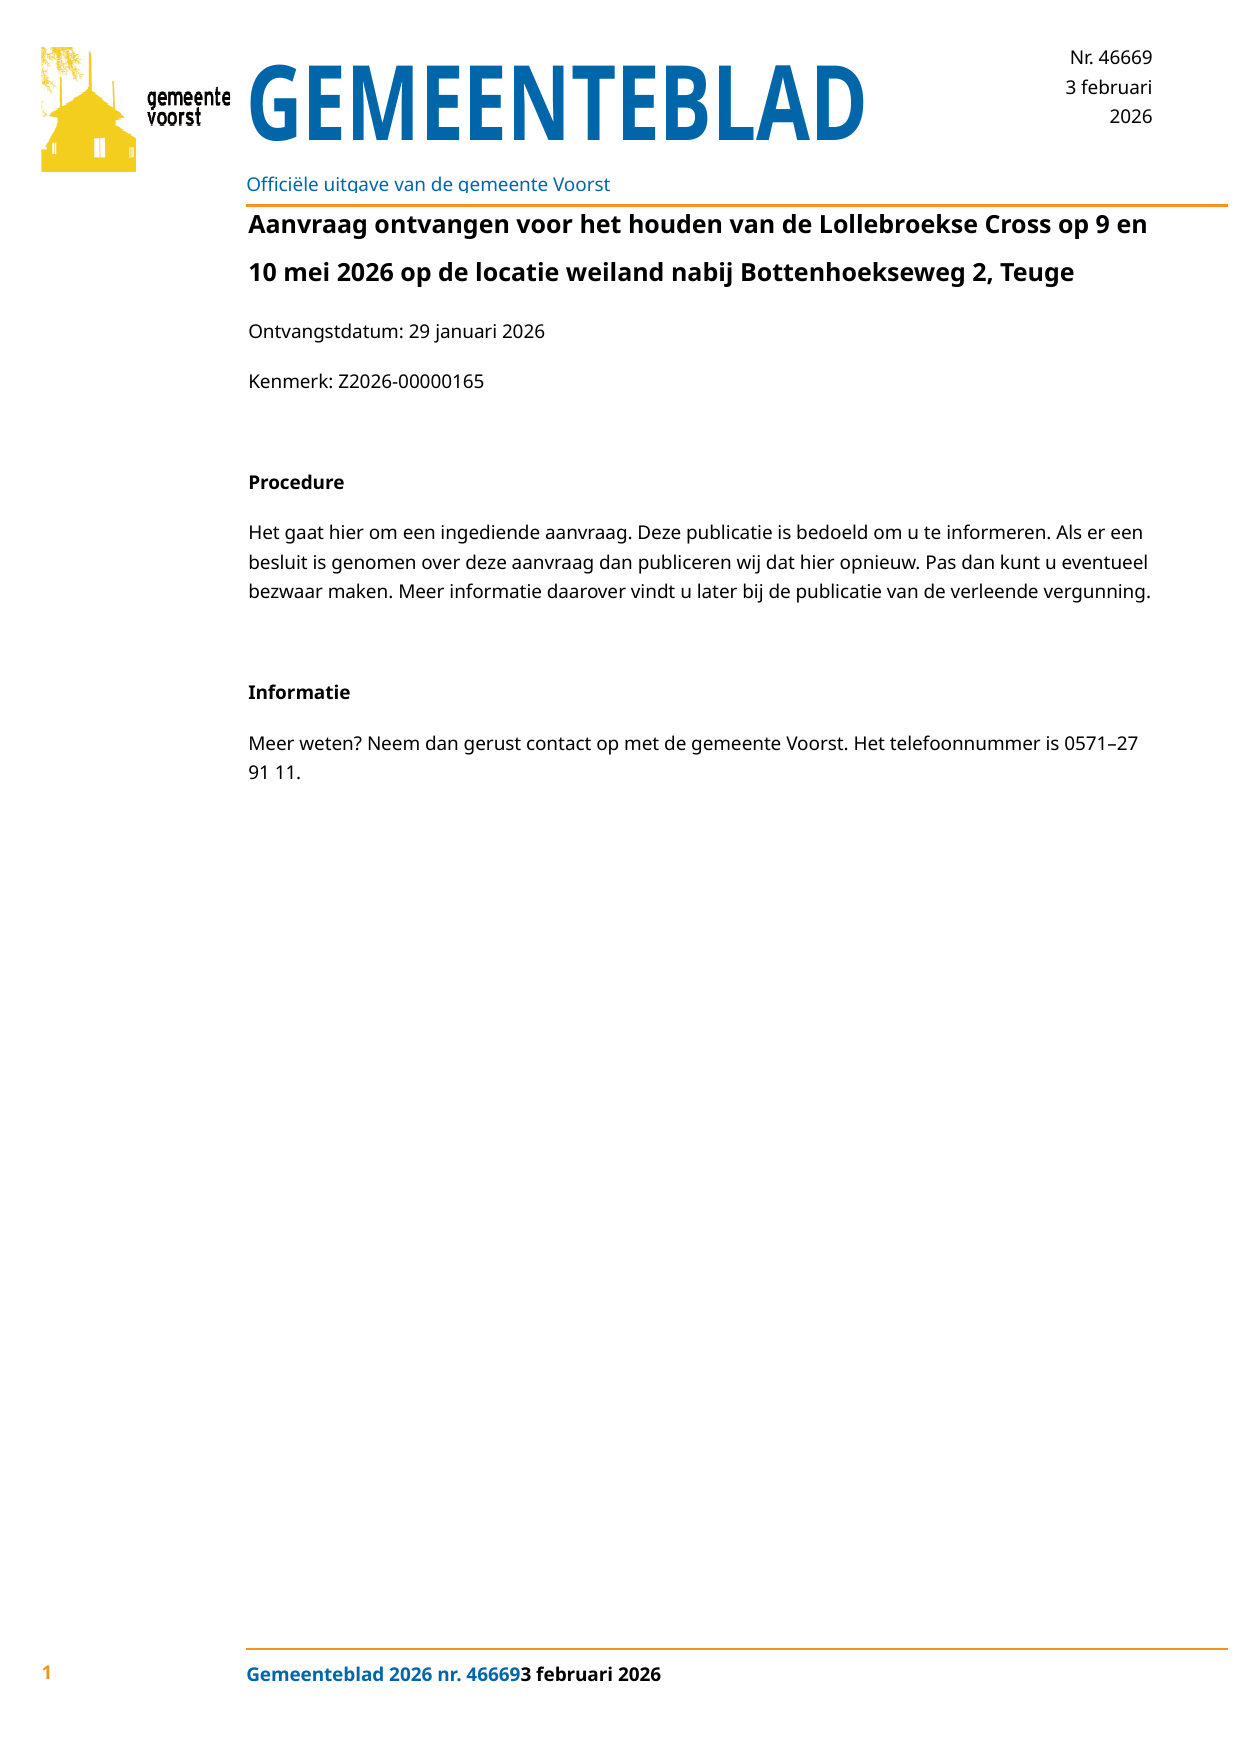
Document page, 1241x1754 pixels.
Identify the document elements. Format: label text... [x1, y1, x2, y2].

text Het gaat hier om een ingediende aanvraag. Deze publicatie is bedoeld om u te informeren. Als er een besluit is genomen over deze aanvraag dan publiceren wij dat hier opnieuw. Pas dan kunt u eventueel bezwaar maken. Meer informatie daarover vindt u later bij de publicatie van de verleende vergunning. [248, 519, 1152, 604]
text Aanvraag ontvangen voor het houden van de Lollebroekse Cross op 9 en 10 mei 2026 op de locatie weiland nabij Bottenhoekseweg 2, Teuge [248, 207, 1152, 288]
text Procedure [248, 469, 1152, 495]
text Ontvangstdatum: 29 januari 2026 [248, 318, 1152, 344]
text Kenmerk: Z2026-00000165 [248, 368, 1152, 394]
picture [41, 47, 231, 172]
text Informatie [248, 679, 1152, 705]
text Meer weten? Neem dan gerust contact op met de gemeente Voorst. Het telefoonnummer is 0571–27 91 11. [248, 730, 1152, 785]
